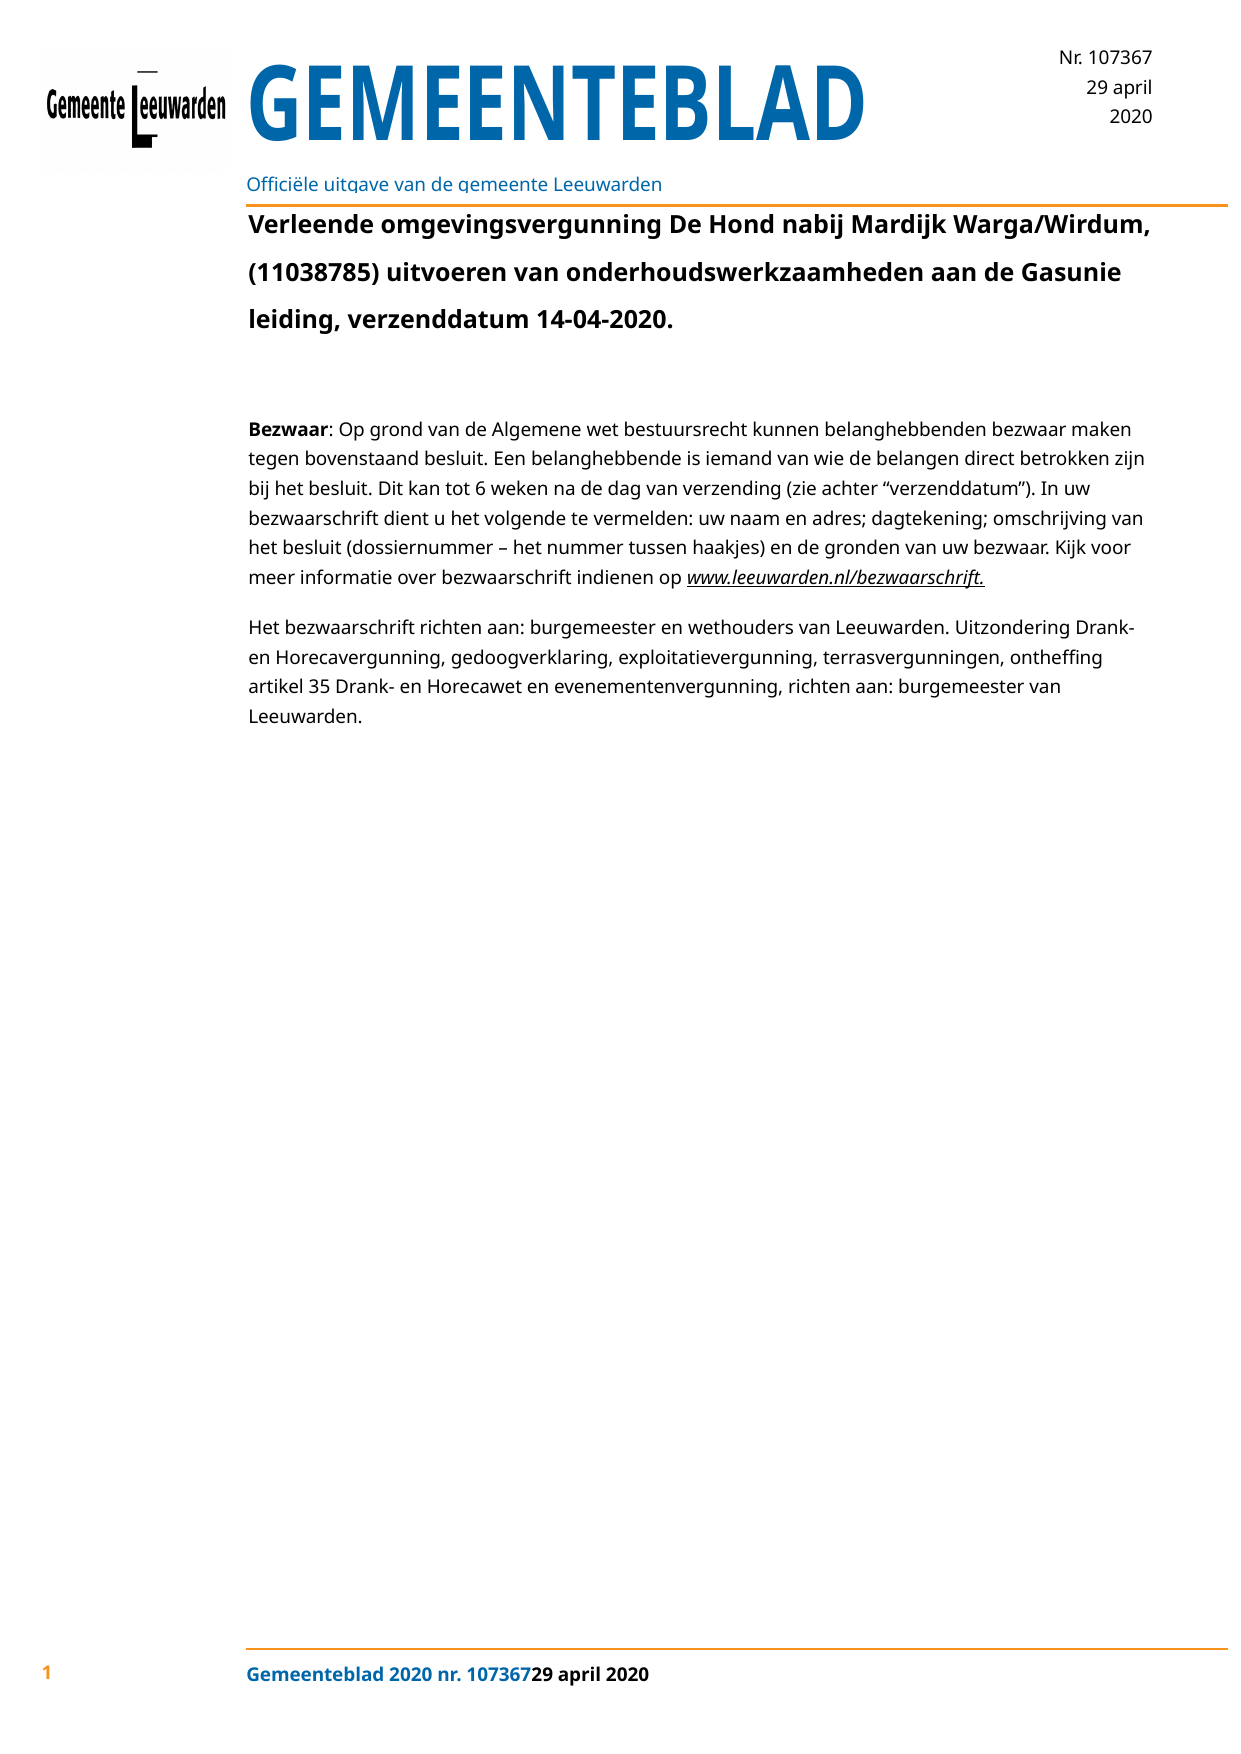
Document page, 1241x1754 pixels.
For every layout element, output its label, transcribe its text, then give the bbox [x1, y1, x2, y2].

text Het bezwaarschrift richten aan: burgemeester en wethouders van Leeuwarden. Uitzondering Drank- en Horecavergunning, gedoogverklaring, exploitatievergunning, terrasvergunningen, ontheffing artikel 35 Drank- en Horecawet en evenementenvergunning, richten aan: burgemeester van Leeuwarden. [248, 614, 1152, 729]
text Verleende omgevingsvergunning De Hond nabij Mardijk Warga/Wirdum, (11038785) uitvoeren van onderhoudswerkzaamheden aan de Gasunie leiding, verzenddatum 14-04-2020. [248, 207, 1152, 336]
text Bezwaar: Op grond van de Algemene wet bestuursrecht kunnen belanghebbenden bezwaar maken tegen bovenstaand besluit. Een belanghebbende is iemand van wie de belangen direct betrokken zijn bij het besluit. Dit kan tot 6 weken na de dag van verzending (zie achter “verzenddatum”). In uw bezwaarschrift dient u het volgende te vermelden: uw naam en adres; dagtekening; omschrijving van het besluit (dossiernummer – het nummer tussen haakjes) en de gronden van uw bezwaar. Kijk voor meer informatie over bezwaarschrift indienen op www.leeuwarden.nl/bezwaarschrift. [248, 416, 1152, 589]
picture [41, 47, 231, 172]
